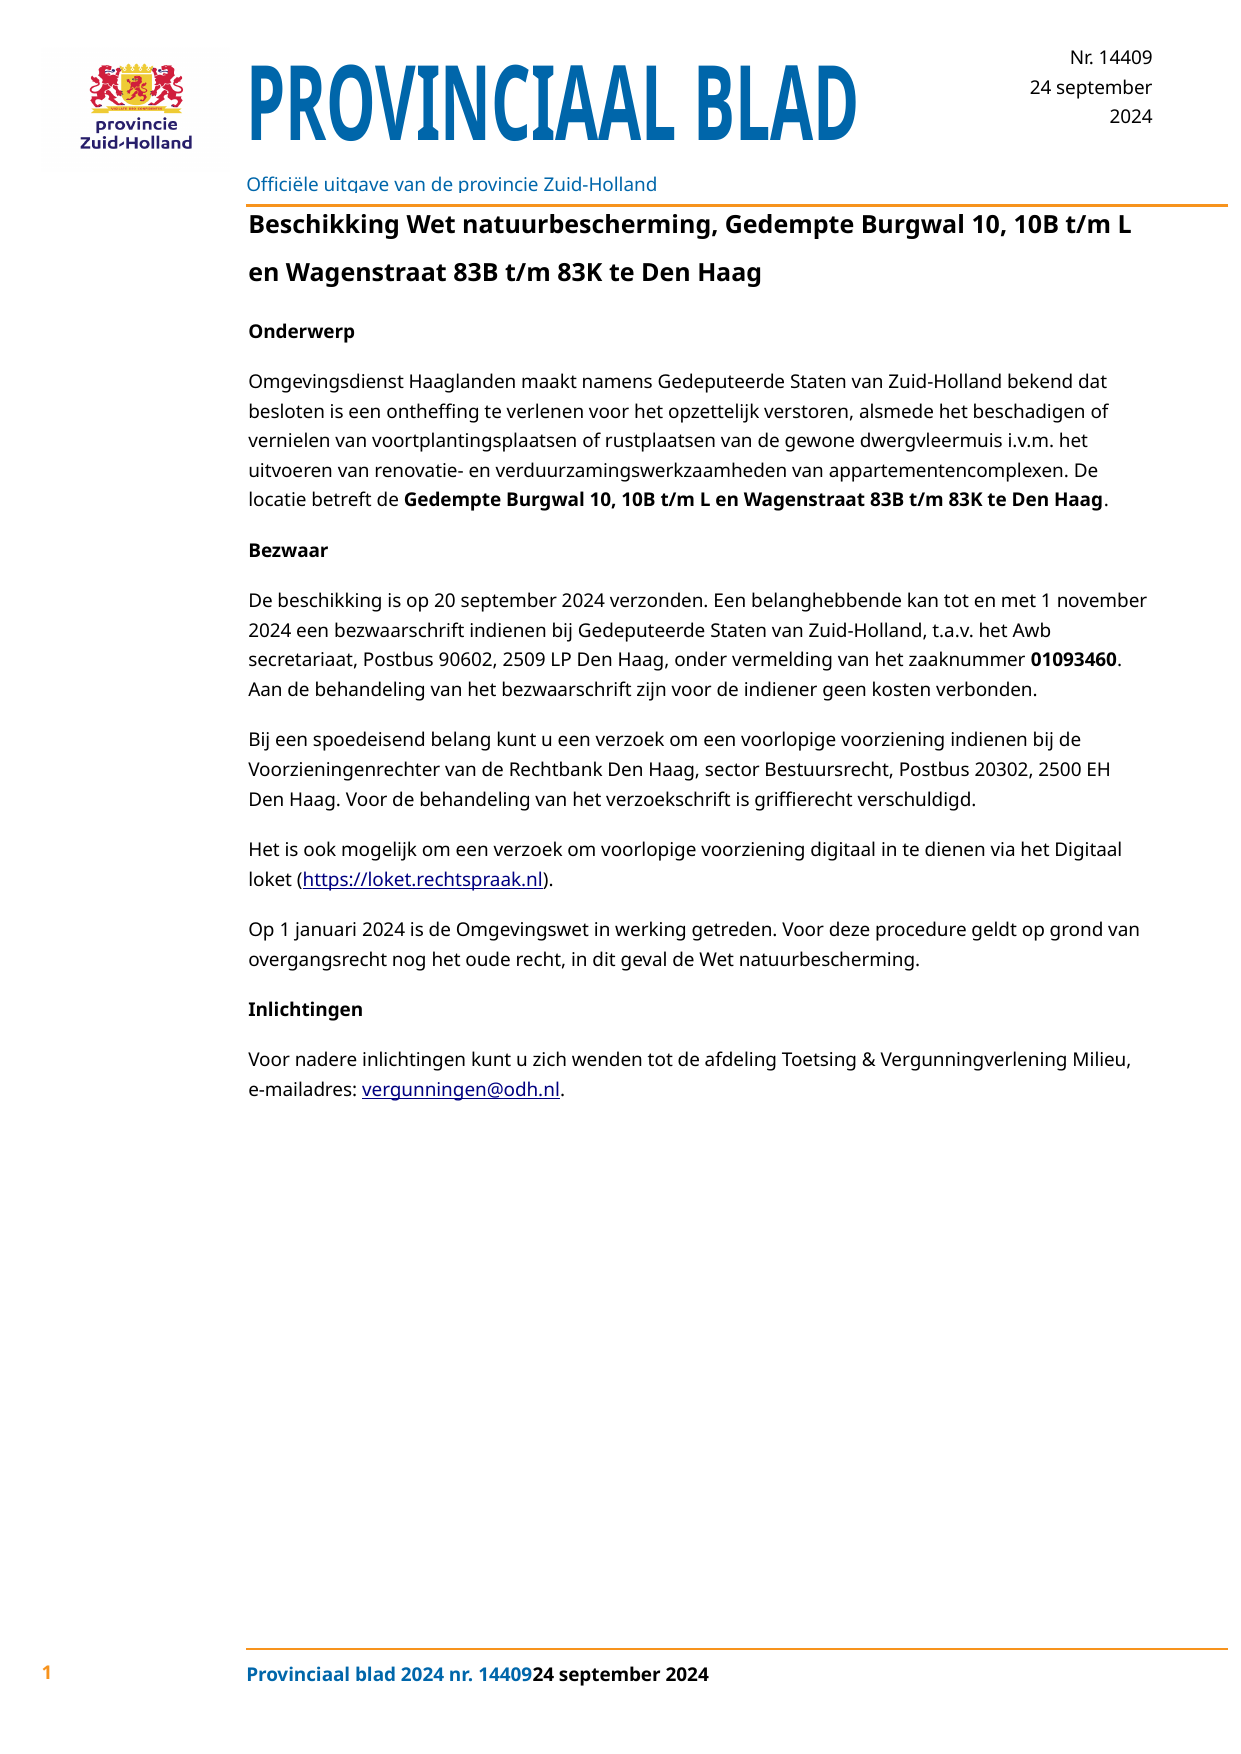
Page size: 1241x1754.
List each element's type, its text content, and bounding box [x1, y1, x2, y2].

text Omgevingsdienst Haaglanden maakt namens Gedeputeerde Staten van Zuid-Holland bekend dat besloten is een ontheffing te verlenen voor het opzettelijk verstoren, alsmede het beschadigen of vernielen van voortplantingsplaatsen of rustplaatsen van de gewone dwergvleermuis i.v.m. het uitvoeren van renovatie- en verduurzamingswerkzaamheden van appartementencomplexen. De locatie betreft de Gedempte Burgwal 10, 10B t/m L en Wagenstraat 83B t/m 83K te Den Haag. [248, 368, 1152, 512]
text Voor nadere inlichtingen kunt u zich wenden tot de afdeling Toetsing & Vergunningverlening Milieu, e-mailadres: vergunningen@odh.nl. [248, 1047, 1152, 1102]
text De beschikking is op 20 september 2024 verzonden. Een belanghebbende kan tot en met 1 november 2024 een bezwaarschrift indienen bij Gedeputeerde Staten van Zuid-Holland, t.a.v. het Awb secretariaat, Postbus 90602, 2509 LP Den Haag, onder vermelding van het zaaknummer 01093460. Aan de behandeling van het bezwaarschrift zijn voor de indiener geen kosten verbonden. [248, 587, 1152, 702]
picture [41, 47, 231, 172]
text Bezwaar [248, 537, 1152, 563]
text Op 1 januari 2024 is de Omgevingswet in werking getreden. Voor deze procedure geldt op grond van overgangsrecht nog het oude recht, in dit geval de Wet natuurbescherming. [248, 916, 1152, 972]
text Het is ook mogelijk om een verzoek om voorlopige voorziening digitaal in te dienen via het Digitaal loket (https://loket.rechtspraak.nl). [248, 836, 1152, 892]
text Beschikking Wet natuurbescherming, Gedempte Burgwal 10, 10B t/m L en Wagenstraat 83B t/m 83K te Den Haag [248, 207, 1152, 288]
text Onderwerp [248, 318, 1152, 344]
text Inlichtingen [248, 996, 1152, 1022]
text Bij een spoedeisend belang kunt u een verzoek om een voorlopige voorziening indienen bij de Voorzieningenrechter van de Rechtbank Den Haag, sector Bestuursrecht, Postbus 20302, 2500 EH Den Haag. Voor de behandeling van het verzoekschrift is griffierecht verschuldigd. [248, 727, 1152, 812]
